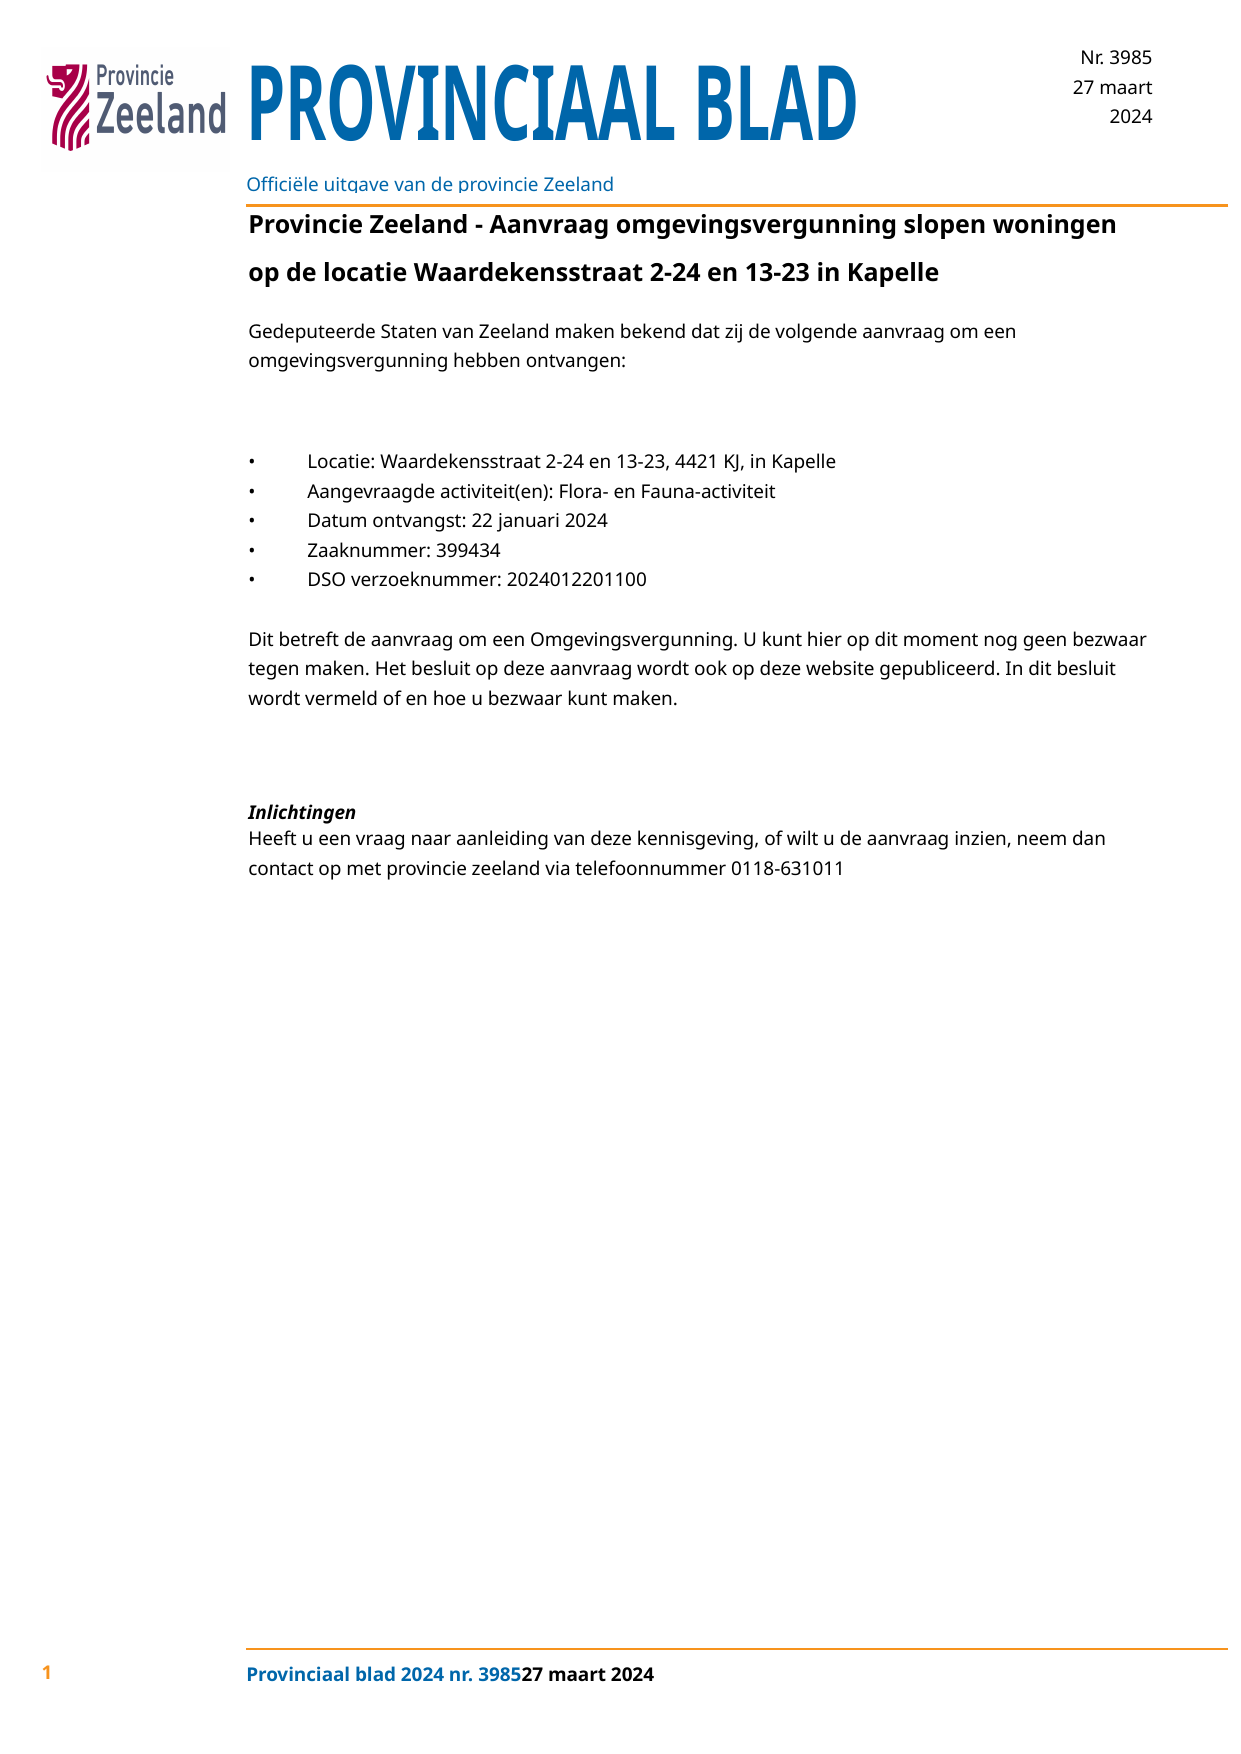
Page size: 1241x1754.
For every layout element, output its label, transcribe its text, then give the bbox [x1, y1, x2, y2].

text Inlichtingen [248, 799, 1152, 825]
text Provincie Zeeland - Aanvraag omgevingsvergunning slopen woningen op de locatie Waardekensstraat 2-24 en 13-23 in Kapelle [248, 207, 1152, 288]
list Locatie: Waardekensstraat 2-24 en 13-23, 4421 KJ, in Kapelle [248, 448, 1152, 474]
text Dit betreft de aanvraag om een Omgevingsvergunning. U kunt hier op dit moment nog geen bezwaar tegen maken. Het besluit op deze aanvraag wordt ook op deze website gepubliceerd. In dit besluit wordt vermeld of en hoe u bezwaar kunt maken. [248, 626, 1152, 711]
picture [41, 47, 231, 172]
list Aangevraagde activiteit(en): Flora- en Fauna-activiteit [248, 478, 1152, 504]
text Gedeputeerde Staten van Zeeland maken bekend dat zij de volgende aanvraag om een omgevingsvergunning hebben ontvangen: [248, 318, 1152, 373]
list DSO verzoeknummer: 2024012201100 [248, 567, 1152, 592]
list Datum ontvangst: 22 januari 2024 [248, 507, 1152, 533]
text Heeft u een vraag naar aanleiding van deze kennisgeving, of wilt u de aanvraag inzien, neem dan contact op met provincie zeeland via telefoonnummer 0118-631011 [248, 825, 1152, 880]
list Zaaknummer: 399434 [248, 537, 1152, 563]
